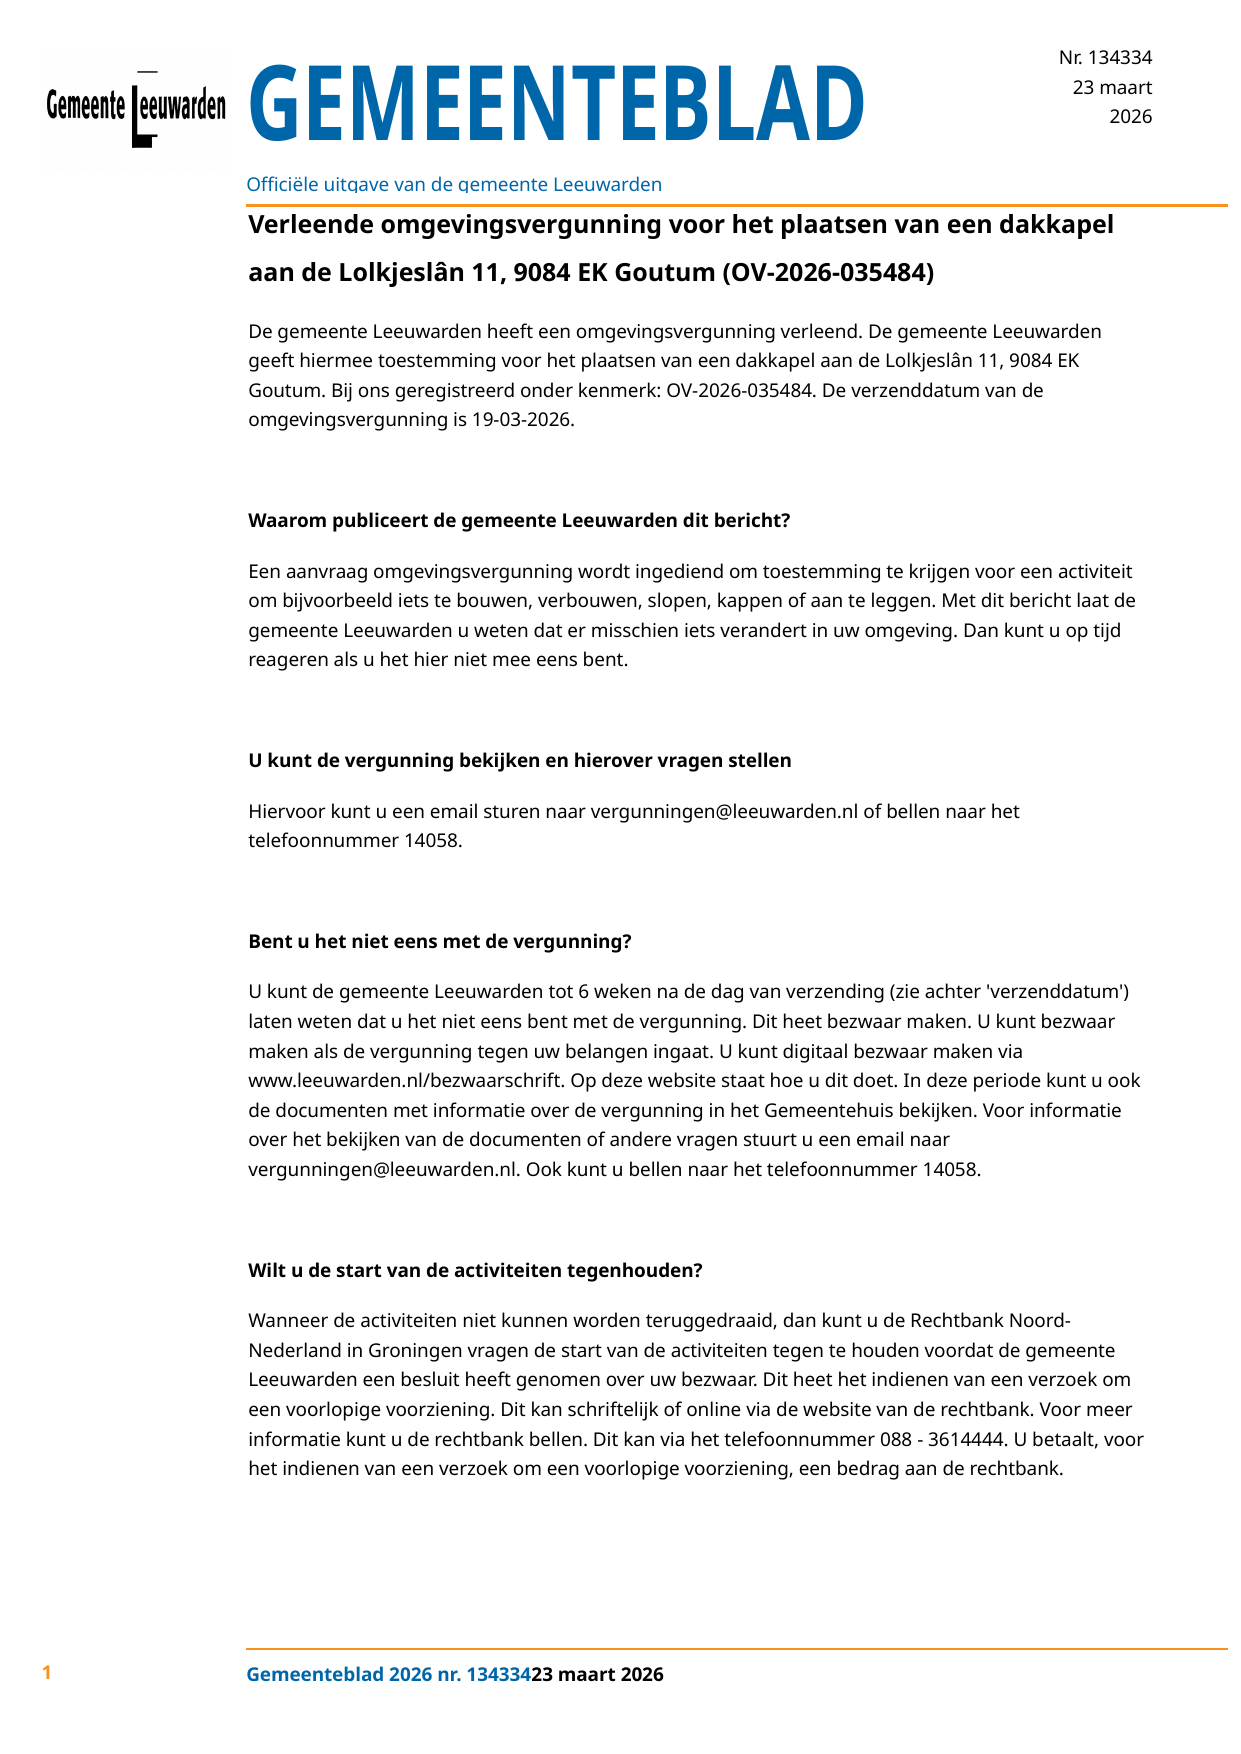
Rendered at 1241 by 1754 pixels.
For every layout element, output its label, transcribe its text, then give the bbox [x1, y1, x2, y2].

text U kunt de vergunning bekijken en hierover vragen stellen [248, 747, 1152, 773]
picture [41, 47, 231, 172]
text U kunt de gemeente Leeuwarden tot 6 weken na de dag van verzending (zie achter 'verzenddatum') laten weten dat u het niet eens bent met de vergunning. Dit heet bezwaar maken. U kunt bezwaar maken als de vergunning tegen uw belangen ingaat. U kunt digitaal bezwaar maken via www.leeuwarden.nl/bezwaarschrift. Op deze website staat hoe u dit doet. In deze periode kunt u ook de documenten met informatie over de vergunning in het Gemeentehuis bekijken. Voor informatie over het bekijken van de documenten of andere vragen stuurt u een email naar vergunningen@leeuwarden.nl. Ook kunt u bellen naar het telefoonnummer 14058. [248, 979, 1152, 1182]
text Bent u het niet eens met de vergunning? [248, 928, 1152, 954]
text De gemeente Leeuwarden heeft een omgevingsvergunning verleend. De gemeente Leeuwarden geeft hiermee toestemming voor het plaatsen van een dakkapel aan de Lolkjeslân 11, 9084 EK Goutum. Bij ons geregistreerd onder kenmerk: OV-2026-035484. De verzenddatum van de omgevingsvergunning is 19-03-2026. [248, 318, 1152, 432]
text Wilt u de start van de activiteiten tegenhouden? [248, 1257, 1152, 1283]
text Verleende omgevingsvergunning voor het plaatsen van een dakkapel aan de Lolkjeslân 11, 9084 EK Goutum (OV-2026-035484) [248, 207, 1152, 288]
text Waarom publiceert de gemeente Leeuwarden dit bericht? [248, 507, 1152, 533]
text Een aanvraag omgevingsvergunning wordt ingediend om toestemming te krijgen voor een activiteit om bijvoorbeeld iets te bouwen, verbouwen, slopen, kappen of aan te leggen. Met dit bericht laat de gemeente Leeuwarden u weten dat er misschien iets verandert in uw omgeving. Dan kunt u op tijd reageren als u het hier niet mee eens bent. [248, 558, 1152, 672]
text Wanneer de activiteiten niet kunnen worden teruggedraaid, dan kunt u de Rechtbank Noord-Nederland in Groningen vragen de start van de activiteiten tegen te houden voordat de gemeente Leeuwarden een besluit heeft genomen over uw bezwaar. Dit heet het indienen van een verzoek om een voorlopige voorziening. Dit kan schriftelijk of online via de website van de rechtbank. Voor meer informatie kunt u de rechtbank bellen. Dit kan via het telefoonnummer 088 - 3614444. U betaalt, voor het indienen van een verzoek om een voorlopige voorziening, een bedrag aan de rechtbank. [248, 1307, 1152, 1481]
text Hiervoor kunt u een email sturen naar vergunningen@leeuwarden.nl of bellen naar het telefoonnummer 14058. [248, 798, 1152, 853]
